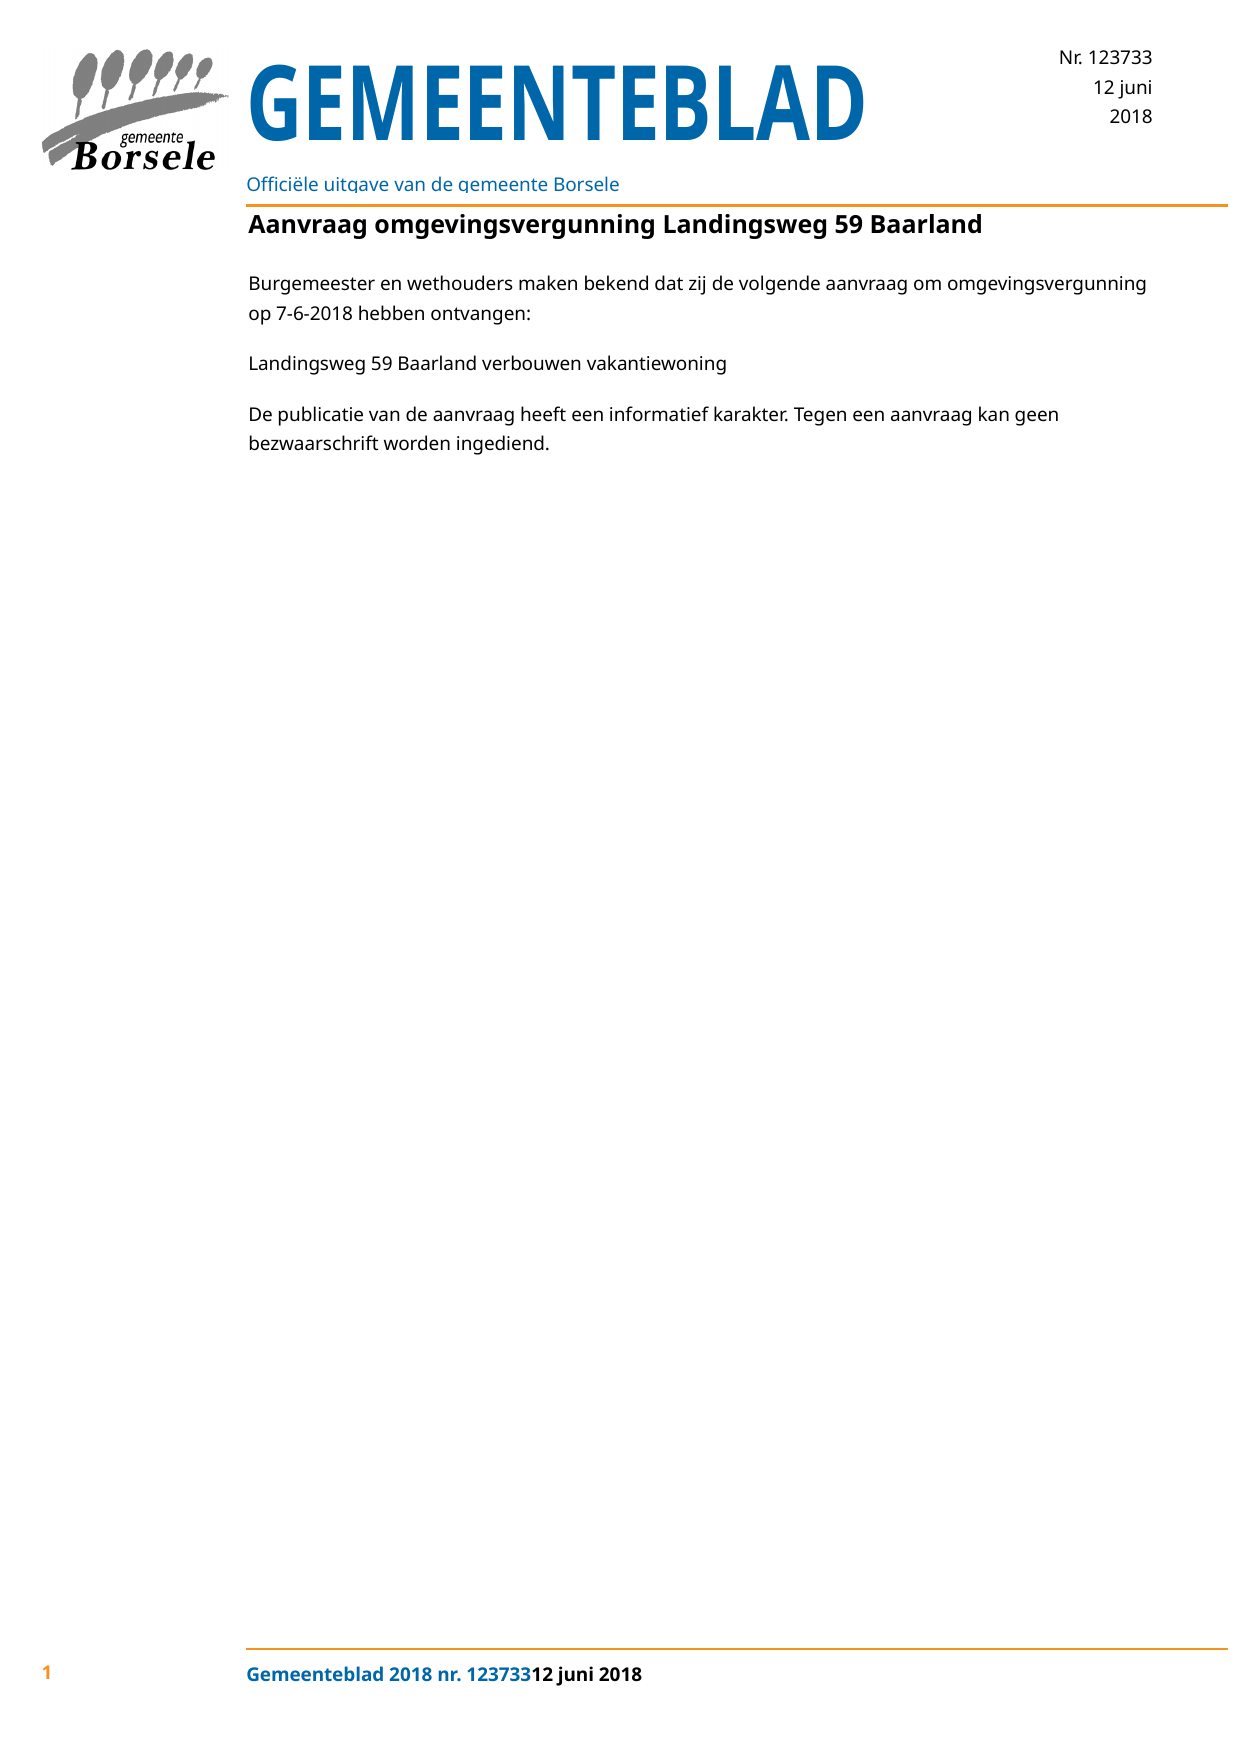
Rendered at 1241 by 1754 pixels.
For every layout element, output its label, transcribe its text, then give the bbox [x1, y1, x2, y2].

text Aanvraag omgevingsvergunning Landingsweg 59 Baarland [248, 207, 1152, 241]
picture [41, 47, 231, 172]
text Landingsweg 59 Baarland verbouwen vakantiewoning [248, 350, 1152, 376]
text De publicatie van de aanvraag heeft een informatief karakter. Tegen een aanvraag kan geen bezwaarschrift worden ingediend. [248, 401, 1152, 456]
text Burgemeester en wethouders maken bekend dat zij de volgende aanvraag om omgevingsvergunning op 7-6-2018 hebben ontvangen: [248, 270, 1152, 326]
